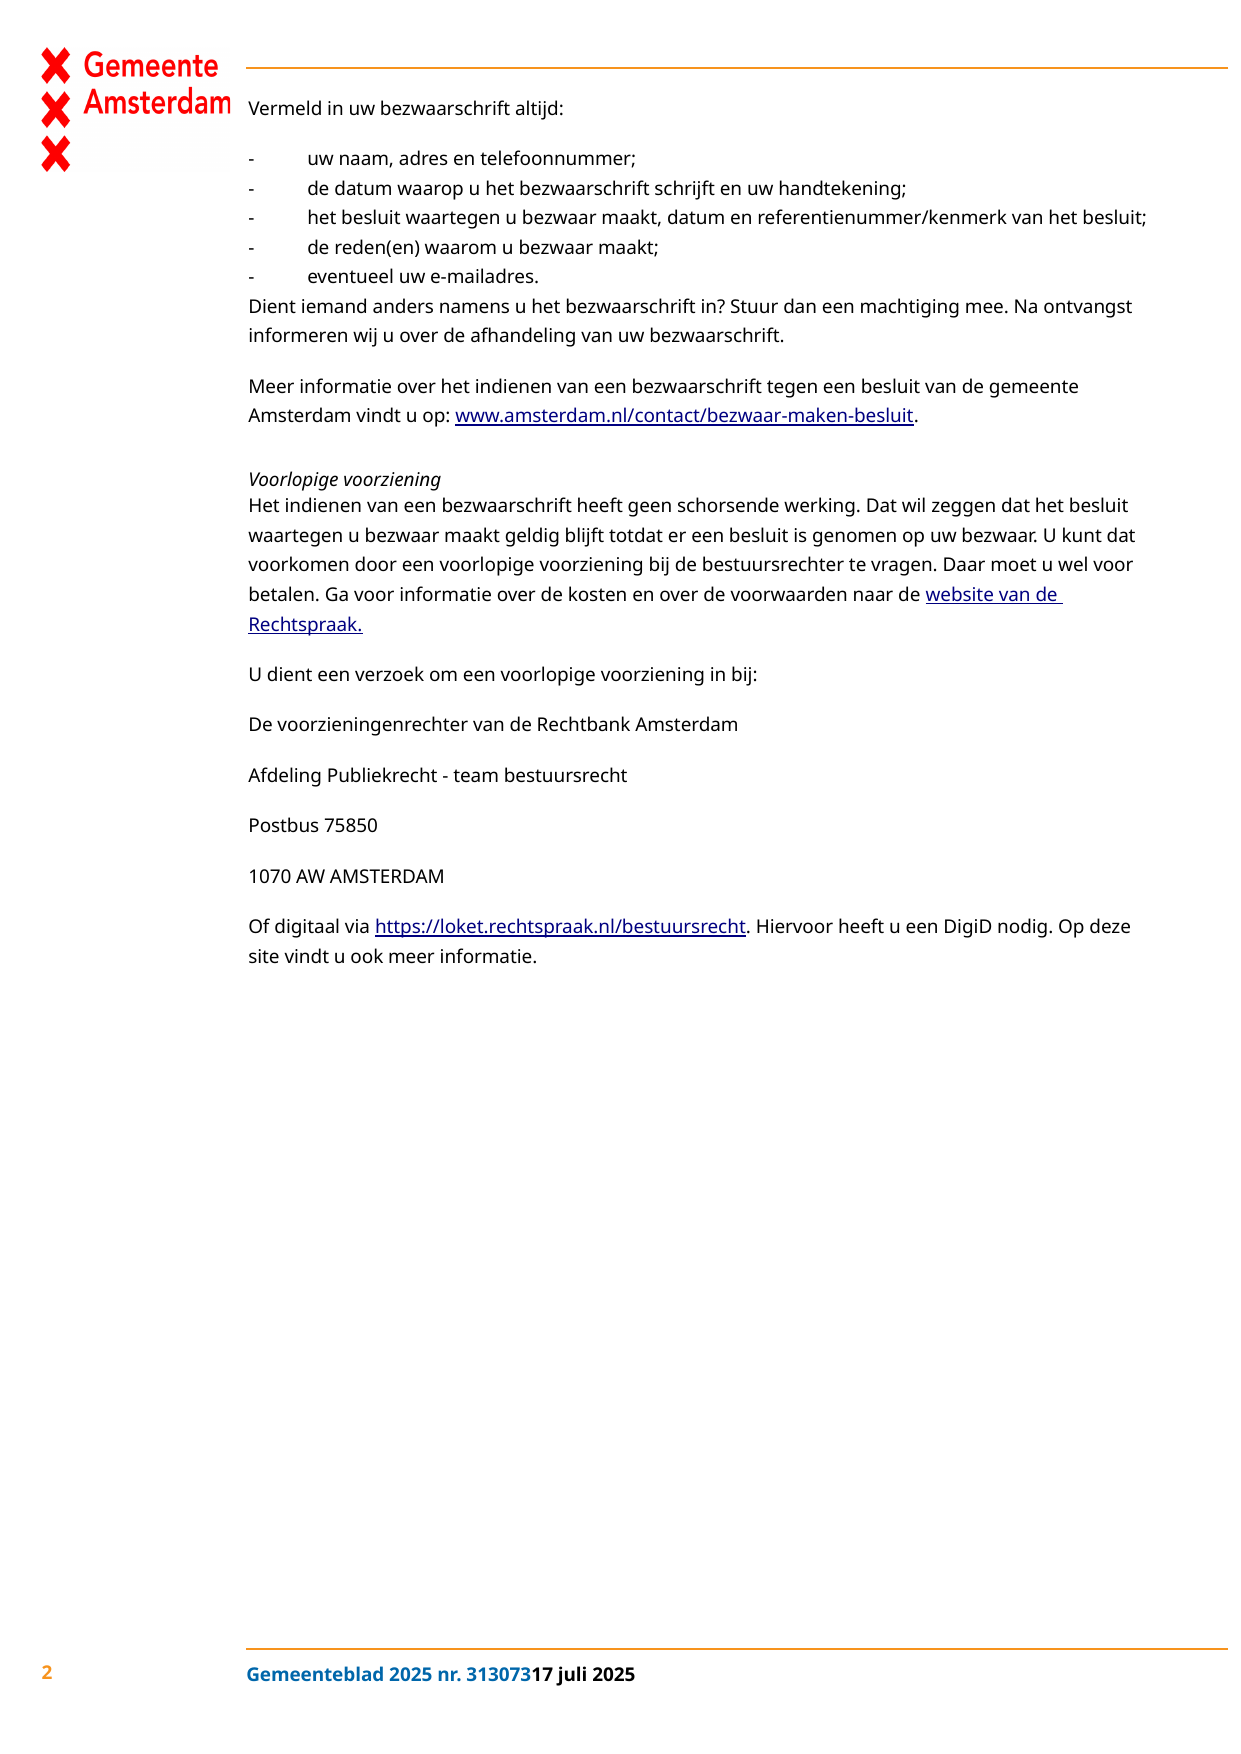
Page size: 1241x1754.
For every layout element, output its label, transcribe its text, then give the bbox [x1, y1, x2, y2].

text 1070 AW AMSTERDAM [248, 863, 1152, 888]
text Postbus 75850 [248, 812, 1152, 838]
text Vermeld in uw bezwaarschrift altijd: [248, 95, 1152, 121]
text Voorlopige voorziening [248, 467, 1152, 492]
list eventueel uw e-mailadres. [248, 263, 1152, 289]
text Afdeling Publiekrecht - team bestuursrecht [248, 762, 1152, 788]
list de datum waarop u het bezwaarschrift schrijft en uw handtekening; [248, 175, 1152, 201]
list uw naam, adres en telefoonnummer; [248, 145, 1152, 171]
list het besluit waartegen u bezwaar maakt, datum en referentienummer/kenmerk van het besluit; [248, 204, 1152, 230]
text Meer informatie over het indienen van een bezwaarschrift tegen een besluit van de gemeente Amsterdam vindt u op: www.amsterdam.nl/contact/bezwaar-maken-besluit. [248, 373, 1152, 428]
text Het indienen van een bezwaarschrift heeft geen schorsende werking. Dat wil zeggen dat het besluit waartegen u bezwaar maakt geldig blijft totdat er een besluit is genomen op uw bezwaar. U kunt dat voorkomen door een voorlopige voorziening bij de bestuursrechter te vragen. Daar moet u wel voor betalen. Ga voor informatie over de kosten en over de voorwaarden naar de website van de Rechtspraak. [248, 492, 1152, 636]
list de reden(en) waarom u bezwaar maakt; [248, 234, 1152, 260]
picture [41, 47, 231, 172]
text U dient een verzoek om een voorlopige voorziening in bij: [248, 661, 1152, 687]
text Dient iemand anders namens u het bezwaarschrift in? Stuur dan een machtiging mee. Na ontvangst informeren wij u over de afhandeling van uw bezwaarschrift. [248, 293, 1152, 348]
text Of digitaal via https://loket.rechtspraak.nl/bestuursrecht. Hiervoor heeft u een DigiD nodig. Op deze site vindt u ook meer informatie. [248, 913, 1152, 968]
text De voorzieningenrechter van de Rechtbank Amsterdam [248, 712, 1152, 737]
